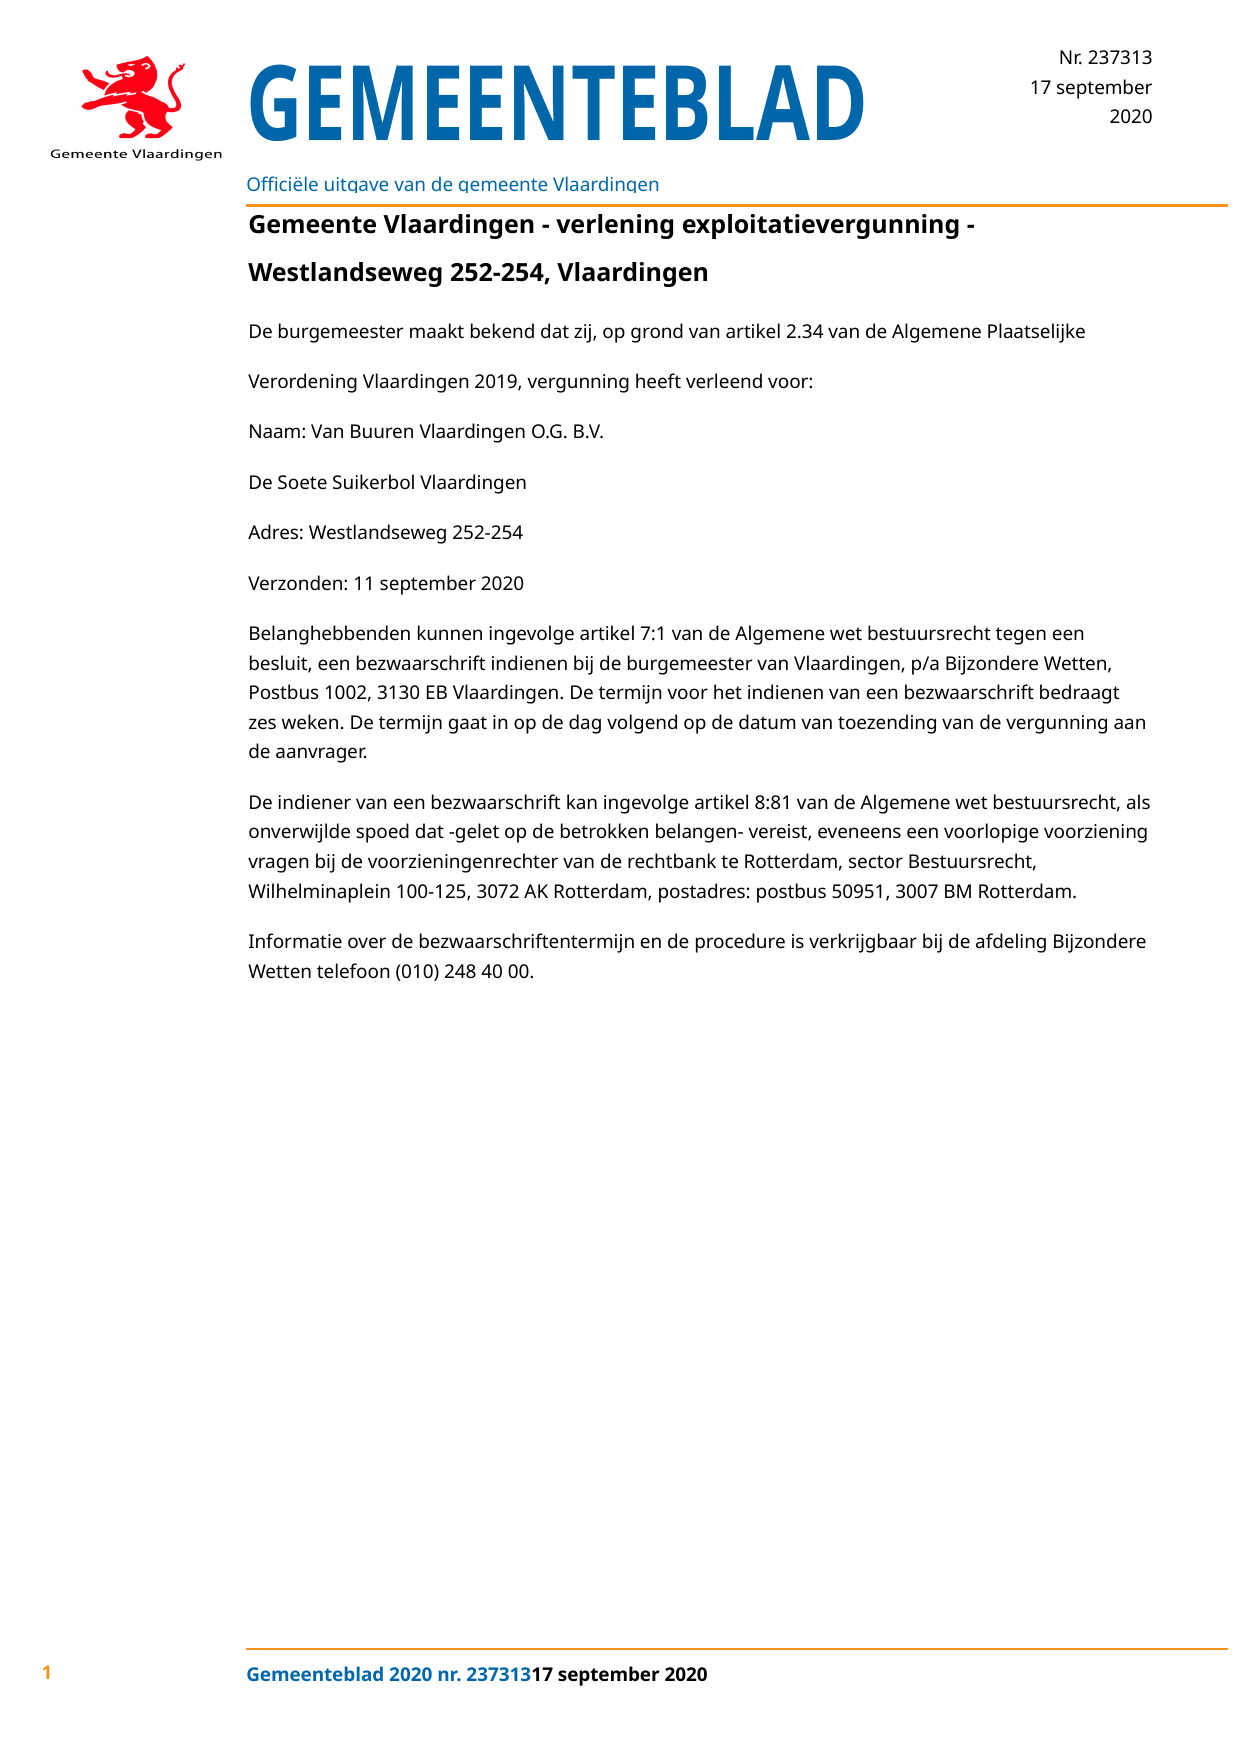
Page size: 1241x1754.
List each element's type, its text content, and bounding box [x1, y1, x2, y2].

text De indiener van een bezwaarschrift kan ingevolge artikel 8:81 van de Algemene wet bestuursrecht, als onverwijlde spoed dat -gelet op de betrokken belangen- vereist, eveneens een voorlopige voorziening vragen bij de voorzieningenrechter van de rechtbank te Rotterdam, sector Bestuursrecht, Wilhelminaplein 100-125, 3072 AK Rotterdam, postadres: postbus 50951, 3007 BM Rotterdam. [248, 789, 1152, 904]
text De burgemeester maakt bekend dat zij, op grond van artikel 2.34 van de Algemene Plaatselijke [248, 318, 1152, 344]
text Naam: Van Buuren Vlaardingen O.G. B.V. [248, 419, 1152, 444]
picture [41, 47, 231, 172]
text Adres: Westlandseweg 252-254 [248, 519, 1152, 545]
text Verordening Vlaardingen 2019, vergunning heeft verleend voor: [248, 368, 1152, 394]
text De Soete Suikerbol Vlaardingen [248, 469, 1152, 495]
text Informatie over de bezwaarschriftentermijn en de procedure is verkrijgbaar bij de afdeling Bijzondere Wetten telefoon (010) 248 40 00. [248, 928, 1152, 984]
text Gemeente Vlaardingen - verlening exploitatievergunning - Westlandseweg 252-254, Vlaardingen [248, 207, 1152, 288]
text Verzonden: 11 september 2020 [248, 570, 1152, 596]
text Belanghebbenden kunnen ingevolge artikel 7:1 van de Algemene wet bestuursrecht tegen een besluit, een bezwaarschrift indienen bij de burgemeester van Vlaardingen, p/a Bijzondere Wetten, Postbus 1002, 3130 EB Vlaardingen. De termijn voor het indienen van een bezwaarschrift bedraagt zes weken. De termijn gaat in op de dag volgend op de datum van toezending van de vergunning aan de aanvrager. [248, 620, 1152, 764]
